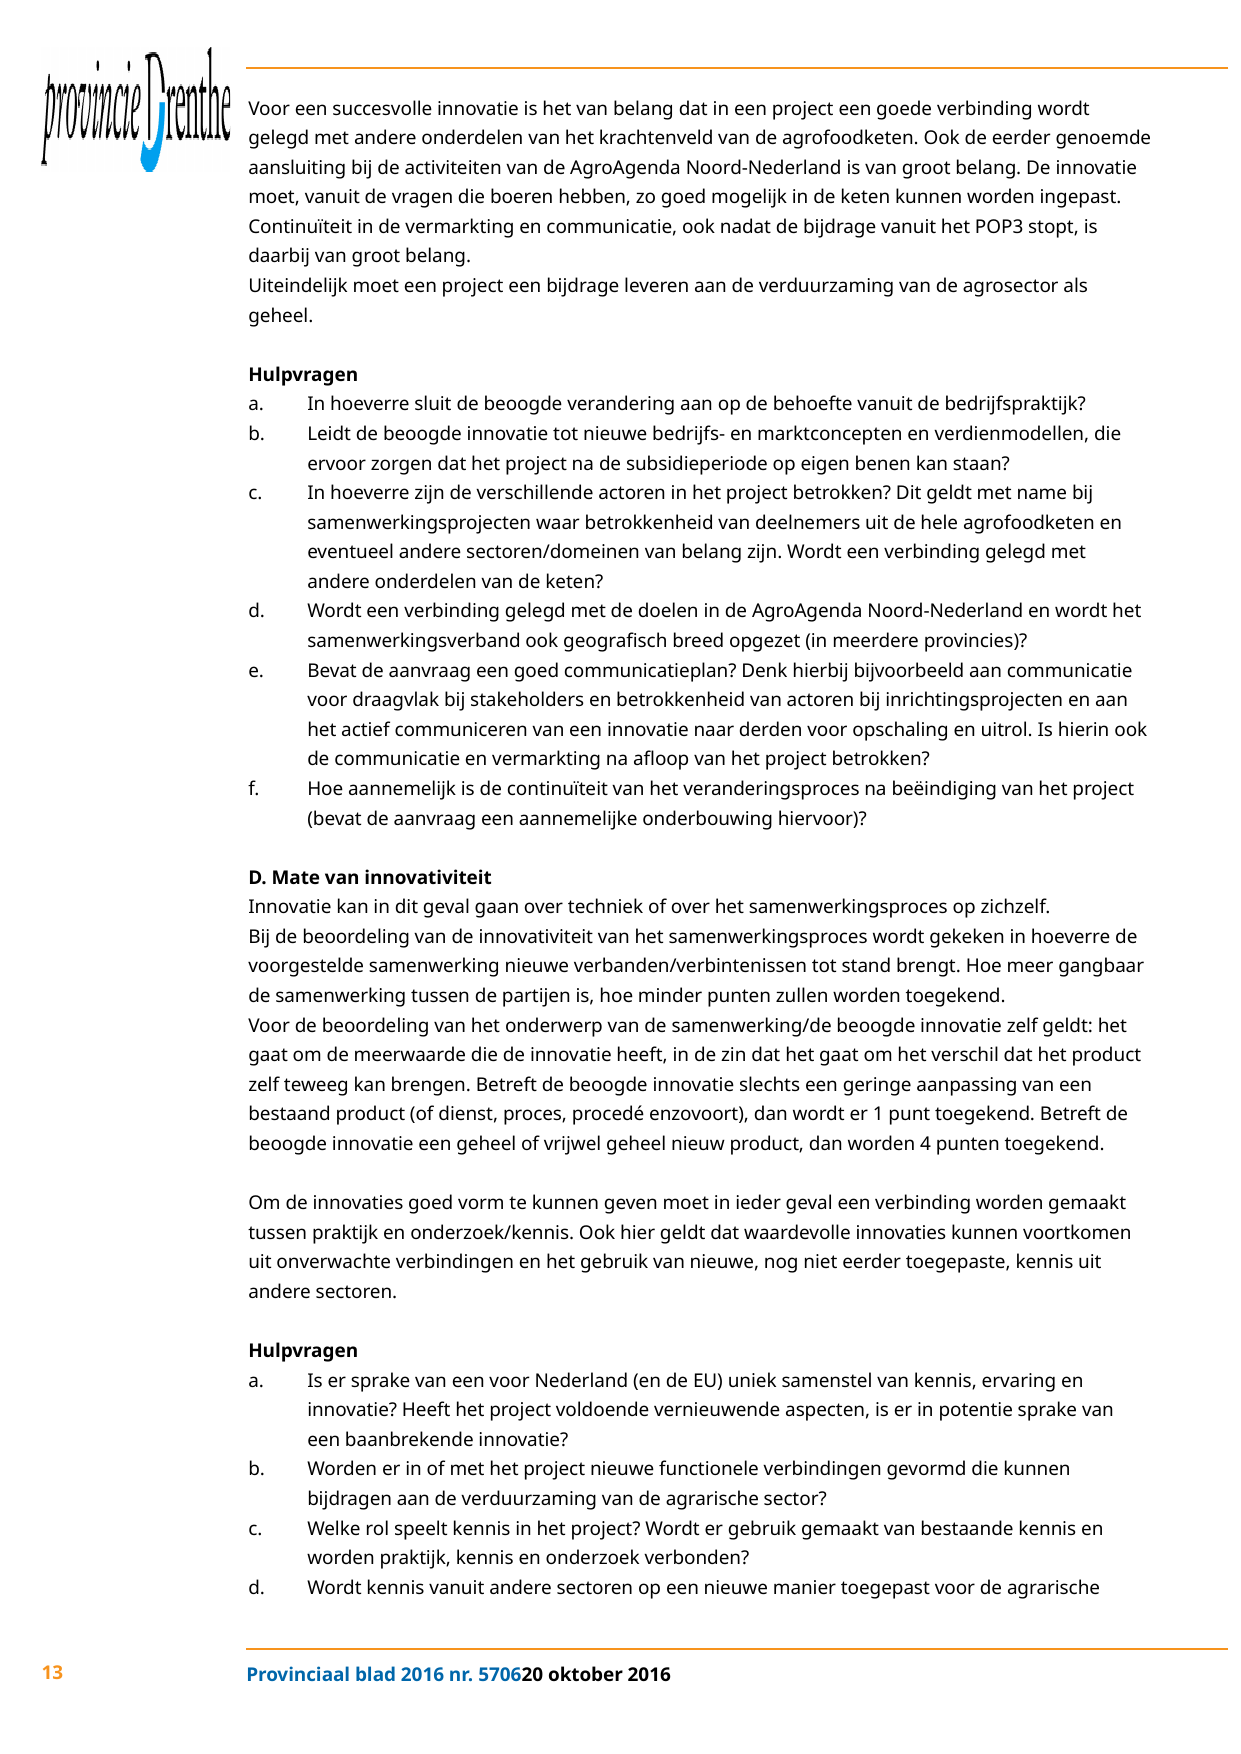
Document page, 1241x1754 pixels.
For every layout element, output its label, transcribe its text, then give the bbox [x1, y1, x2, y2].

list Wordt een verbinding gelegd met de doelen in de AgroAgenda Noord-Nederland en wordt het samenwerkingsverband ook geografisch breed opgezet (in meerdere provincies)? [248, 598, 1152, 653]
text Innovatie kan in dit geval gaan over techniek of over het samenwerkingsproces op zichzelf. [248, 893, 1152, 919]
list Welke rol speelt kennis in het project? Wordt er gebruik gemaakt van bestaande kennis en worden praktijk, kennis en onderzoek verbonden? [248, 1515, 1152, 1570]
text Voor een succesvolle innovatie is het van belang dat in een project een goede verbinding wordt gelegd met andere onderdelen van het krachtenveld van de agrofoodketen. Ook de eerder genoemde aansluiting bij de activiteiten van de AgroAgenda Noord-Nederland is van groot belang. De innovatie moet, vanuit de vragen die boeren hebben, zo goed mogelijk in de keten kunnen worden ingepast. Continuïteit in de vermarkting en communicatie, ook nadat de bijdrage vanuit het POP3 stopt, is daarbij van groot belang. [248, 95, 1152, 268]
text Hulpvragen [248, 1337, 1152, 1363]
text Voor de beoordeling van het onderwerp van de samenwerking/de beoogde innovatie zelf geldt: het gaat om de meerwaarde die de innovatie heeft, in de zin dat het gaat om het verschil dat het product zelf teweeg kan brengen. Betreft de beoogde innovatie slechts een geringe aanpassing van een bestaand product (of dienst, proces, procedé enzovoort), dan wordt er 1 punt toegekend. Betreft de beoogde innovatie een geheel of vrijwel geheel nieuw product, dan worden 4 punten toegekend. [248, 1012, 1152, 1156]
list Wordt kennis vanuit andere sectoren op een nieuwe manier toegepast voor de agrarische [248, 1574, 1152, 1600]
text Om de innovaties goed vorm te kunnen geven moet in ieder geval een verbinding worden gemaakt tussen praktijk en onderzoek/kennis. Ook hier geldt dat waardevolle innovaties kunnen voortkomen uit onverwachte verbindingen en het gebruik van nieuwe, nog niet eerder toegepaste, kennis uit andere sectoren. [248, 1189, 1152, 1304]
text D. Mate van innovativiteit [248, 864, 1152, 890]
list Worden er in of met het project nieuwe functionele verbindingen gevormd die kunnen bijdragen aan de verduurzaming van de agrarische sector? [248, 1456, 1152, 1511]
text Bij de beoordeling van de innovativiteit van het samenwerkingsproces wordt gekeken in hoeverre de voorgestelde samenwerking nieuwe verbanden/verbintenissen tot stand brengt. Hoe meer gangbaar de samenwerking tussen de partijen is, hoe minder punten zullen worden toegekend. [248, 923, 1152, 1008]
text Hulpvragen [248, 361, 1152, 387]
list In hoeverre zijn de verschillende actoren in het project betrokken? Dit geldt met name bij samenwerkingsprojecten waar betrokkenheid van deelnemers uit de hele agrofoodketen en eventueel andere sectoren/domeinen van belang zijn. Wordt een verbinding gelegd met andere onderdelen van de keten? [248, 479, 1152, 594]
text Uiteindelijk moet een project een bijdrage leveren aan de verduurzaming van de agrosector als geheel. [248, 272, 1152, 328]
list Is er sprake van een voor Nederland (en de EU) uniek samenstel van kennis, ervaring en innovatie? Heeft het project voldoende vernieuwende aspecten, is er in potentie sprake van een baanbrekende innovatie? [248, 1367, 1152, 1452]
list Hoe aannemelijk is de continuïteit van het veranderingsproces na beëindiging van het project (bevat de aanvraag een aannemelijke onderbouwing hiervoor)? [248, 775, 1152, 831]
list Leidt de beoogde innovatie tot nieuwe bedrijfs- en marktconcepten en verdienmodellen, die ervoor zorgen dat het project na de subsidieperiode op eigen benen kan staan? [248, 420, 1152, 476]
list In hoeverre sluit de beoogde verandering aan op de behoefte vanuit de bedrijfspraktijk? [248, 391, 1152, 416]
list Bevat de aanvraag een goed communicatieplan? Denk hierbij bijvoorbeeld aan communicatie voor draagvlak bij stakeholders en betrokkenheid van actoren bij inrichtingsprojecten en aan het actief communiceren van een innovatie naar derden voor opschaling en uitrol. Is hierin ook de communicatie en vermarkting na afloop van het project betrokken? [248, 657, 1152, 771]
picture [41, 47, 231, 172]
